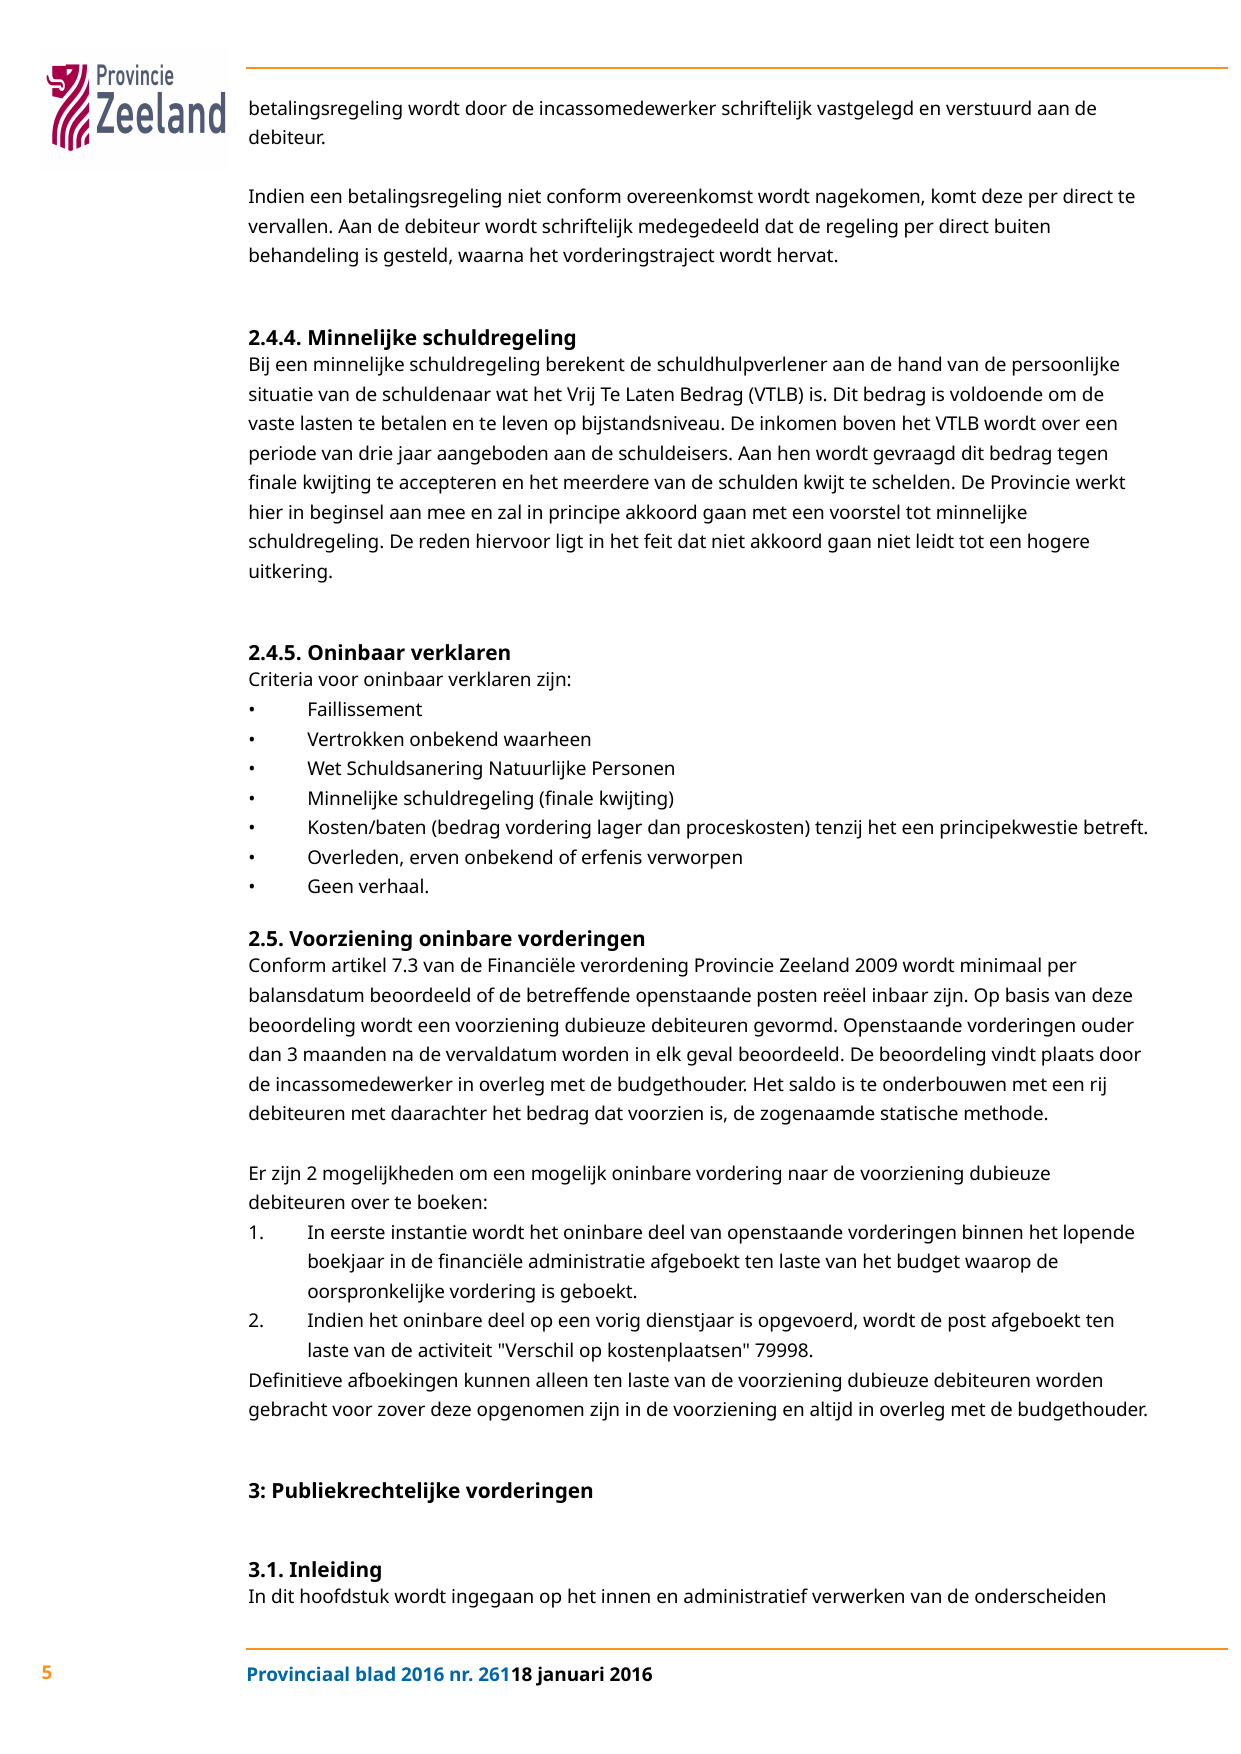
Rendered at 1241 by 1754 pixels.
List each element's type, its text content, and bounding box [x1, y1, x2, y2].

list Indien het oninbare deel op een vorig dienstjaar is opgevoerd, wordt de post afgeboekt ten laste van de activiteit "Verschil op kostenplaatsen" 79998. [248, 1308, 1152, 1363]
text 2.4.5. Oninbaar verklaren [248, 638, 1152, 667]
text 3.1. Inleiding [248, 1555, 1152, 1584]
list Overleden, erven onbekend of erfenis verworpen [248, 844, 1152, 870]
list Kosten/baten (bedrag vordering lager dan proceskosten) tenzij het een principekwestie betreft. [248, 814, 1152, 840]
text Er zijn 2 mogelijkheden om een mogelijk oninbare vordering naar de voorziening dubieuze debiteuren over te boeken: [248, 1160, 1152, 1215]
list Faillissement [248, 696, 1152, 722]
text 3: Publiekrechtelijke vorderingen [248, 1476, 1152, 1505]
text 2.4.4. Minnelijke schuldregeling [248, 323, 1152, 351]
list Wet Schuldsanering Natuurlijke Personen [248, 755, 1152, 781]
text 2.5. Voorziening oninbare vorderingen [248, 924, 1152, 953]
text betalingsregeling wordt door de incassomedewerker schriftelijk vastgelegd en verstuurd aan de debiteur. [248, 95, 1152, 150]
list Vertrokken onbekend waarheen [248, 726, 1152, 752]
text Conform artikel 7.3 van de Financiële verordening Provincie Zeeland 2009 wordt minimaal per balansdatum beoordeeld of de betreffende openstaande posten reëel inbaar zijn. Op basis van deze beoordeling wordt een voorziening dubieuze debiteuren gevormd. Openstaande vorderingen ouder dan 3 maanden na de vervaldatum worden in elk geval beoordeeld. De beoordeling vindt plaats door de incassomedewerker in overleg met de budgethouder. Het saldo is te onderbouwen met een rij debiteuren met daarachter het bedrag dat voorzien is, de zogenaamde statische methode. [248, 953, 1152, 1126]
text Indien een betalingsregeling niet conform overeenkomst wordt nagekomen, komt deze per direct te vervallen. Aan de debiteur wordt schriftelijk medegedeeld dat de regeling per direct buiten behandeling is gesteld, waarna het vorderingstraject wordt hervat. [248, 183, 1152, 268]
text Criteria voor oninbaar verklaren zijn: [248, 667, 1152, 692]
list In eerste instantie wordt het oninbare deel van openstaande vorderingen binnen het lopende boekjaar in de financiële administratie afgeboekt ten laste van het budget waarop de oorspronkelijke vordering is geboekt. [248, 1219, 1152, 1304]
picture [41, 47, 231, 172]
list Minnelijke schuldregeling (finale kwijting) [248, 785, 1152, 811]
text Bij een minnelijke schuldregeling berekent de schuldhulpverlener aan de hand van de persoonlijke situatie van de schuldenaar wat het Vrij Te Laten Bedrag (VTLB) is. Dit bedrag is voldoende om de vaste lasten te betalen en te leven op bijstandsniveau. De inkomen boven het VTLB wordt over een periode van drie jaar aangeboden aan de schuldeisers. Aan hen wordt gevraagd dit bedrag tegen finale kwijting te accepteren en het meerdere van de schulden kwijt te schelden. De Provincie werkt hier in beginsel aan mee en zal in principe akkoord gaan met een voorstel tot minnelijke schuldregeling. De reden hiervoor ligt in het feit dat niet akkoord gaan niet leidt tot een hogere uitkering. [248, 351, 1152, 584]
list Geen verhaal. [248, 874, 1152, 899]
text In dit hoofdstuk wordt ingegaan op het innen en administratief verwerken van de onderscheiden [248, 1584, 1152, 1609]
text Definitieve afboekingen kunnen alleen ten laste van de voorziening dubieuze debiteuren worden gebracht voor zover deze opgenomen zijn in de voorziening en altijd in overleg met de budgethouder. [248, 1367, 1152, 1422]
